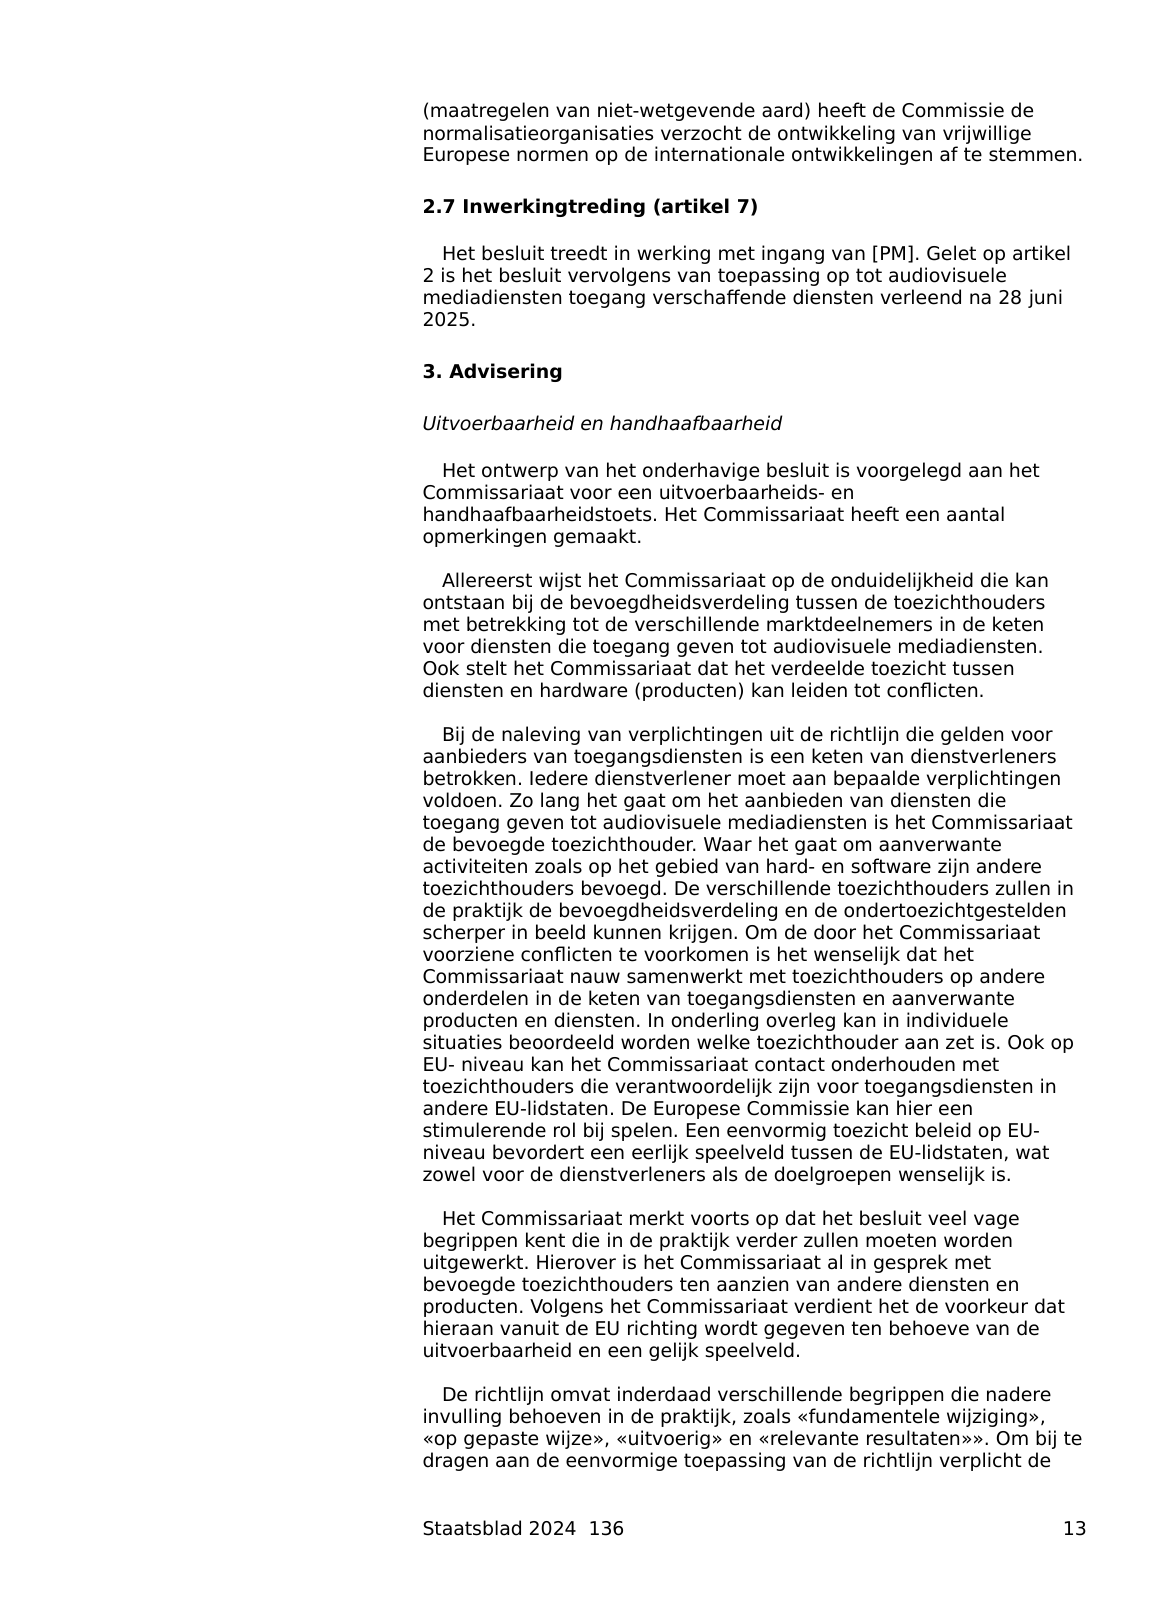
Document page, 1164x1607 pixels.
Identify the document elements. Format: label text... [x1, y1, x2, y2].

text Het ontwerp van het onderhavige besluit is voorgelegd aan het Commissariaat voor een uitvoerbaarheids- en handhaafbaarheidstoets. Het Commissariaat heeft een aantal opmerkingen gemaakt. [422, 460, 1087, 548]
text Het Commissariaat merkt voorts op dat het besluit veel vage begrippen kent die in de praktijk verder zullen moeten worden uitgewerkt. Hierover is het Commissariaat al in gesprek met bevoegde toezichthouders ten aanzien van andere diensten en producten. Volgens het Commissariaat verdient het de voorkeur dat hieraan vanuit de EU richting wordt gegeven ten behoeve van de uitvoerbaarheid en een gelijk speelveld. [422, 1208, 1087, 1362]
subtitle 2.7 Inwerkingtreding (artikel 7) [422, 196, 1087, 218]
text Bij de naleving van verplichtingen uit de richtlijn die gelden voor aanbieders van toegangsdiensten is een keten van dienstverleners betrokken. Iedere dienstverlener moet aan bepaalde verplichtingen voldoen. Zo lang het gaat om het aanbieden van diensten die toegang geven tot audiovisuele mediadiensten is het Commissariaat de bevoegde toezichthouder. Waar het gaat om aanverwante activiteiten zoals op het gebied van hard- en software zijn andere toezichthouders bevoegd. De verschillende toezichthouders zullen in de praktijk de bevoegdheidsverdeling en de ondertoezichtgestelden scherper in beeld kunnen krijgen. Om de door het Commissariaat voorziene conflicten te voorkomen is het wenselijk dat het Commissariaat nauw samenwerkt met toezichthouders op andere onderdelen in de keten van toegangsdiensten en aanverwante producten en diensten. In onderling overleg kan in individuele situaties beoordeeld worden welke toezichthouder aan zet is. Ook op EU- niveau kan het Commissariaat contact onderhouden met toezichthouders die verantwoordelijk zijn voor toegangsdiensten in andere EU-lidstaten. De Europese Commissie kan hier een stimulerende rol bij spelen. Een eenvormig toezicht beleid op EU-niveau bevordert een eerlijk speelveld tussen de EU-lidstaten, wat zowel voor de dienstverleners als de doelgroepen wenselijk is. [422, 724, 1087, 1186]
text De richtlijn omvat inderdaad verschillende begrippen die nadere invulling behoeven in de praktijk, zoals «fundamentele wijziging», «op gepaste wijze», «uitvoerig» en «relevante resultaten»». Om bij te dragen aan de eenvormige toepassing van de richtlijn verplicht de [422, 1384, 1087, 1472]
subtitle Uitvoerbaarheid en handhaafbaarheid [422, 413, 1087, 435]
text (maatregelen van niet-wetgevende aard) heeft de Commissie de normalisatieorganisaties verzocht de ontwikkeling van vrijwillige Europese normen op de internationale ontwikkelingen af te stemmen. [422, 100, 1087, 166]
text Allereerst wijst het Commissariaat op de onduidelijkheid die kan ontstaan bij de bevoegdheidsverdeling tussen de toezichthouders met betrekking tot de verschillende marktdeelnemers in de keten voor diensten die toegang geven tot audiovisuele mediadiensten. Ook stelt het Commissariaat dat het verdeelde toezicht tussen diensten en hardware (producten) kan leiden tot conflicten. [422, 570, 1087, 702]
text Het besluit treedt in werking met ingang van [PM]. Gelet op artikel 2 is het besluit vervolgens van toepassing op tot audiovisuele mediadiensten toegang verschaffende diensten verleend na 28 juni 2025. [422, 243, 1087, 331]
subtitle 3. Advisering [422, 361, 1087, 383]
